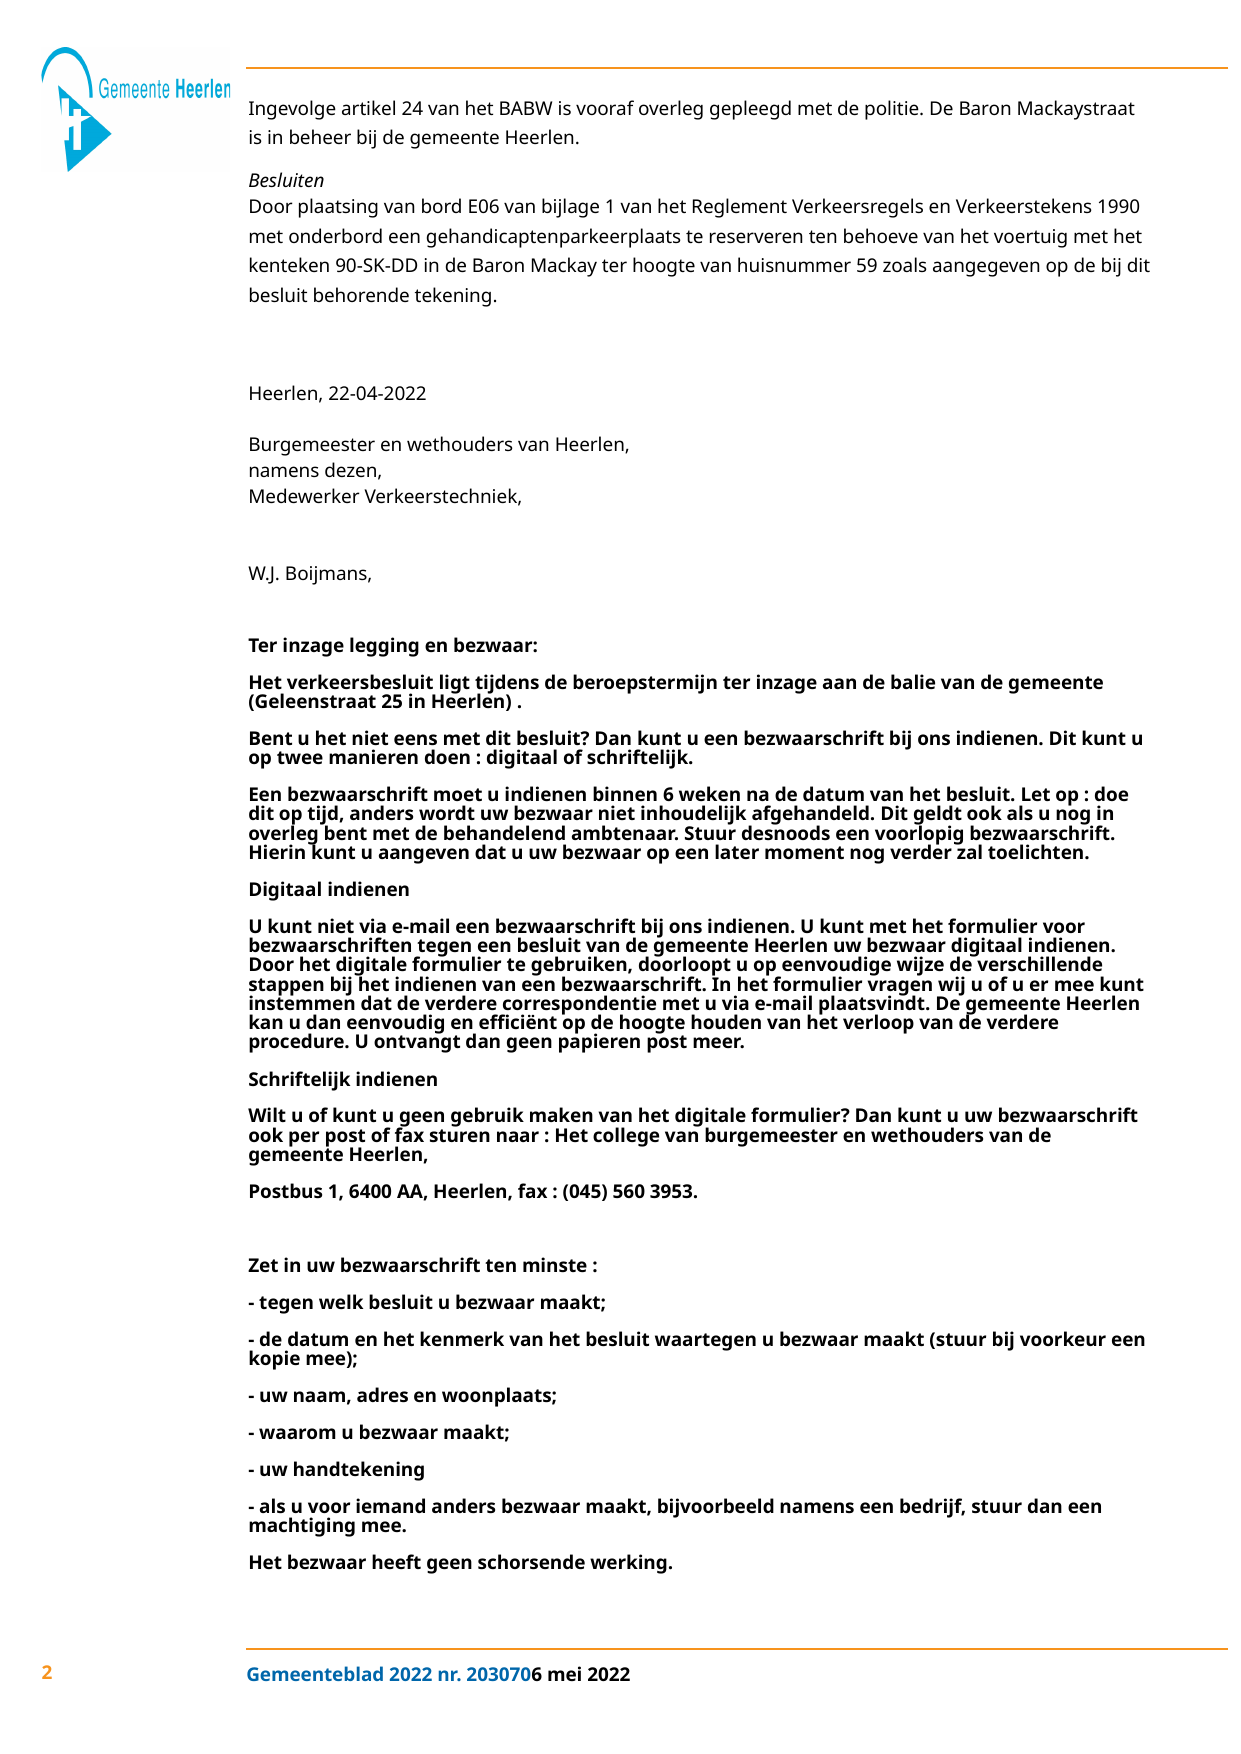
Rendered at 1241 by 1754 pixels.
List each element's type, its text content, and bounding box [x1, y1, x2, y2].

text namens dezen, [248, 457, 1152, 483]
text Het verkeersbesluit ligt tijdens de beroepstermijn ter inzage aan de balie van de gemeente (Geleenstraat 25 in Heerlen) . [248, 674, 1152, 712]
text Een bezwaarschrift moet u indienen binnen 6 weken na de datum van het besluit. Let op : doe dit op tijd, anders wordt uw bezwaar niet inhoudelijk afgehandeld. Dit geldt ook als u nog in overleg bent met de behandelend ambtenaar. Stuur desnoods een voorlopig bezwaarschrift. Hierin kunt u aangeven dat u uw bezwaar op een later moment nog verder zal toelichten. [248, 786, 1152, 863]
text - als u voor iemand anders bezwaar maakt, bijvoorbeeld namens een bedrijf, stuur dan een machtiging mee. [248, 1498, 1152, 1537]
text Schriftelijk indienen [248, 1071, 1152, 1090]
text Wilt u of kunt u geen gebruik maken van het digitale formulier? Dan kunt u uw bezwaarschrift ook per post of fax sturen naar : Het college van burgemeester en wethouders van de gemeente Heerlen, [248, 1107, 1152, 1165]
text Burgemeester en wethouders van Heerlen, [248, 432, 1152, 457]
text - uw handtekening [248, 1461, 1152, 1480]
text Zet in uw bezwaarschrift ten minste : [248, 1257, 1152, 1276]
text - waarom u bezwaar maakt; [248, 1424, 1152, 1443]
text W.J. Boijmans, [248, 560, 1152, 586]
text Bent u het niet eens met dit besluit? Dan kunt u een bezwaarschrift bij ons indienen. Dit kunt u op twee manieren doen : digitaal of schriftelijk. [248, 730, 1152, 768]
text Ter inzage legging en bezwaar: [248, 637, 1152, 656]
text Heerlen, 22-04-2022 [248, 380, 1152, 406]
picture [41, 47, 59, 70]
text Postbus 1, 6400 AA, Heerlen, fax : (045) 560 3953. [248, 1183, 1152, 1202]
text - uw naam, adres en woonplaats; [248, 1387, 1152, 1406]
text - de datum en het kenmerk van het besluit waartegen u bezwaar maakt (stuur bij voorkeur een kopie mee); [248, 1331, 1152, 1369]
text Ingevolge artikel 24 van het BABW is vooraf overleg gepleegd met de politie. De Baron Mackaystraat is in beheer bij de gemeente Heerlen. [248, 95, 1152, 150]
text Het bezwaar heeft geen schorsende werking. [248, 1554, 1152, 1574]
text Digitaal indienen [248, 881, 1152, 900]
text Door plaatsing van bord E06 van bijlage 1 van het Reglement Verkeersregels en Verkeerstekens 1990 met onderbord een gehandicaptenparkeerplaats te reserveren ten behoeve van het voertuig met het kenteken 90-SK-DD in de Baron Mackay ter hoogte van huisnummer 59 zoals aangegeven op de bij dit besluit behorende tekening. [248, 193, 1152, 308]
text U kunt niet via e-mail een bezwaarschrift bij ons indienen. U kunt met het formulier voor bezwaarschriften tegen een besluit van de gemeente Heerlen uw bezwaar digitaal indienen. Door het digitale formulier te gebruiken, doorloopt u op eenvoudige wijze de verschillende stappen bij het indienen van een bezwaarschrift. In het formulier vragen wij u of u er mee kunt instemmen dat de verdere correspondentie met u via e-mail plaatsvindt. De gemeente Heerlen kan u dan eenvoudig en efficiënt op de hoogte houden van het verloop van de verdere procedure. U ontvangt dan geen papieren post meer. [248, 918, 1152, 1053]
text - tegen welk besluit u bezwaar maakt; [248, 1294, 1152, 1313]
text Besluiten [248, 167, 1152, 193]
picture [41, 47, 231, 172]
text Medewerker Verkeerstechniek, [248, 483, 1152, 509]
